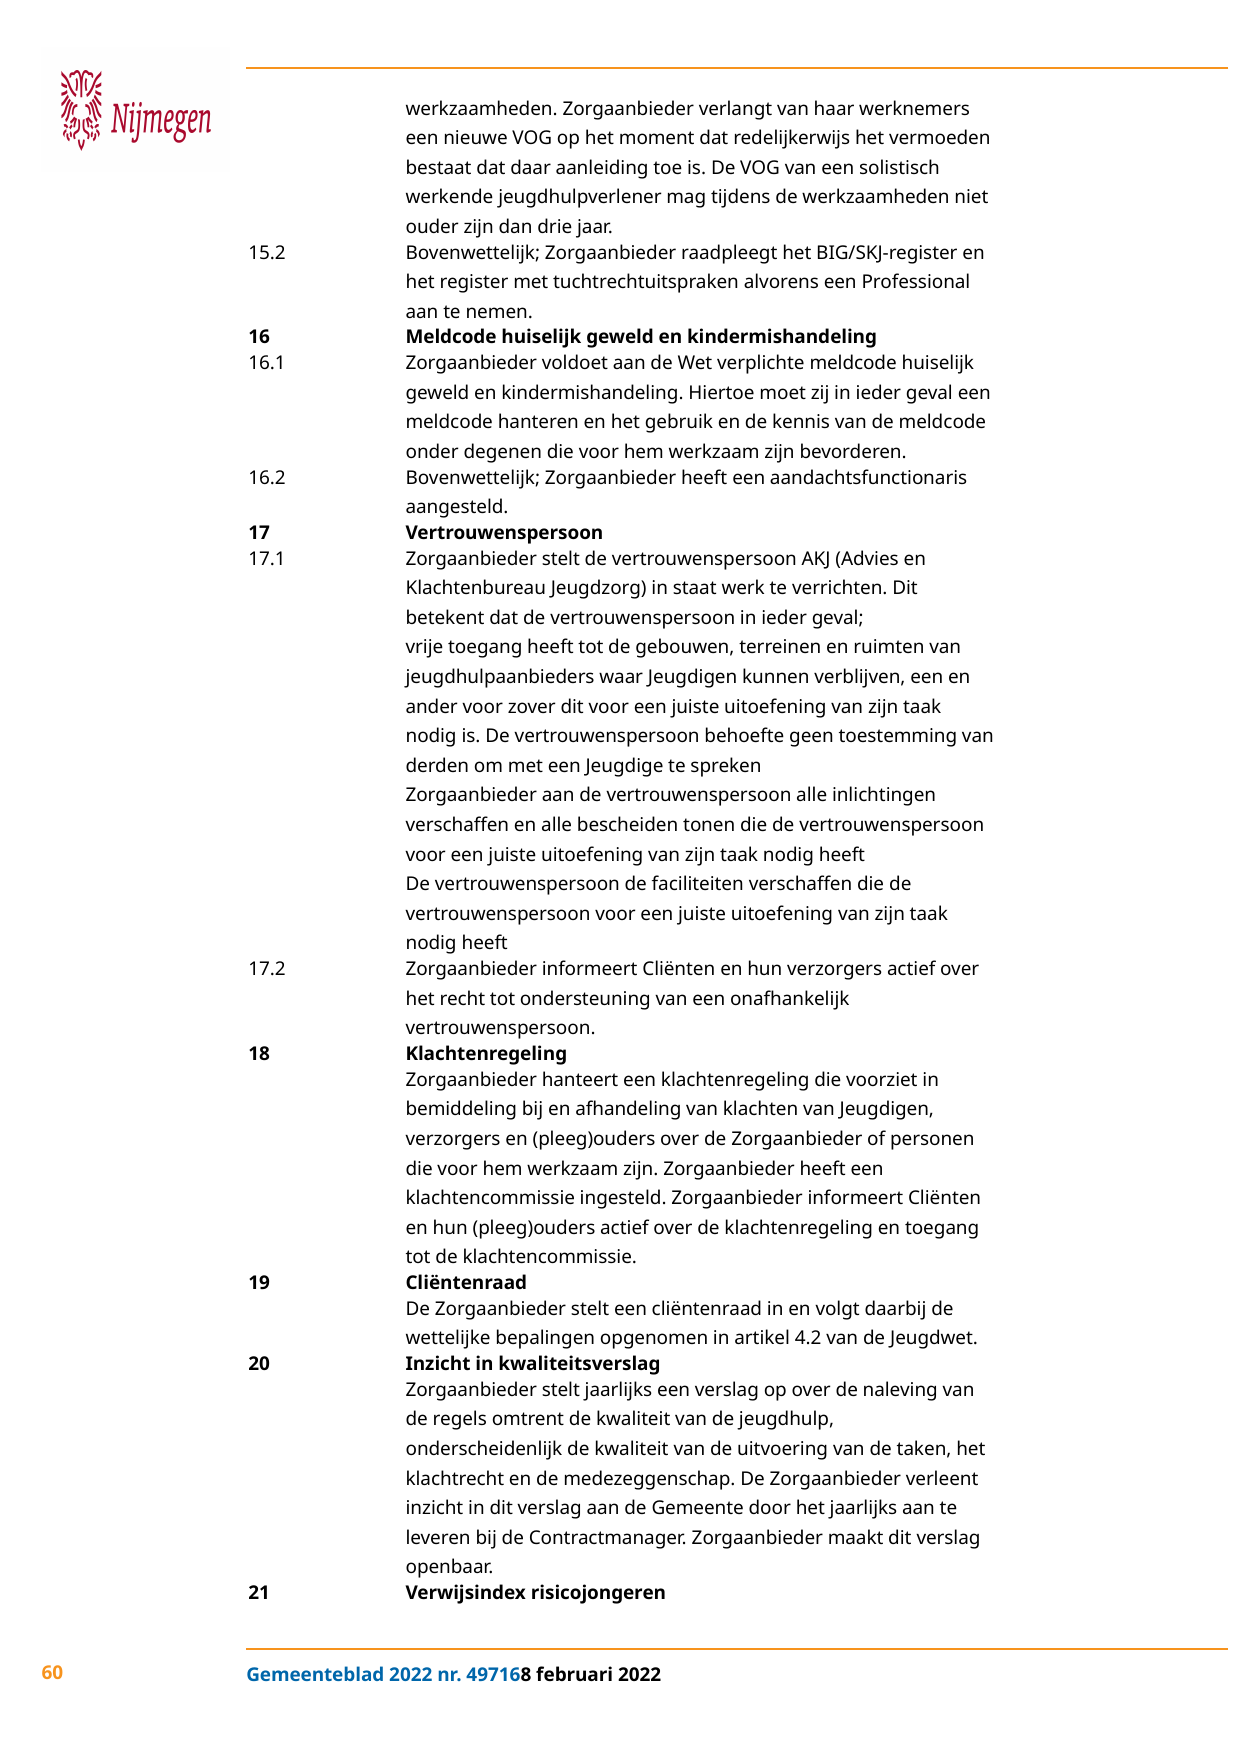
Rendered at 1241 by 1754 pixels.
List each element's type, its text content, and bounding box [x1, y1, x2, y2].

picture [41, 47, 231, 172]
table_cell 21 [248, 1579, 405, 1605]
table_cell 17.2 [248, 955, 405, 1040]
table_cell 20 [248, 1350, 405, 1376]
table_cell Zorgaanbieder hanteert een klachtenregeling die voorziet in bemiddeling bij en afhandeling van klachten van Jeugdigen, verzorgers en (pleeg)ouders over de Zorgaanbieder of personen die voor hem werkzaam zijn. Zorgaanbieder heeft een klachtencommissie ingesteld. Zorgaanbieder informeert Cliënten en hun (pleeg)ouders actief over de klachtenregeling en toegang tot de klachtencommissie. [405, 1066, 994, 1269]
table_cell Zorgaanbieder voldoet aan de Wet verplichte meldcode huiselijk geweld en kindermishandeling. Hiertoe moet zij in ieder geval een meldcode hanteren en het gebruik en de kennis van de meldcode onder degenen die voor hem werkzaam zijn bevorderen. [405, 350, 994, 464]
table_cell [248, 95, 405, 239]
table_cell De Zorgaanbieder stelt een cliëntenraad in en volgt daarbij de wettelijke bepalingen opgenomen in artikel 4.2 van de Jeugdwet. [405, 1295, 994, 1350]
table_cell 16.1 [248, 350, 405, 464]
table_cell Cliëntenraad [405, 1269, 994, 1295]
table_cell 16.2 [248, 464, 405, 519]
table_cell 17 [248, 519, 405, 545]
table_cell Bovenwettelijk; Zorgaanbieder heeft een aandachtsfunctionaris aangesteld. [405, 464, 994, 519]
table_cell werkzaamheden. Zorgaanbieder verlangt van haar werknemers een nieuwe VOG op het moment dat redelijkerwijs het vermoeden bestaat dat daar aanleiding toe is. De VOG van een solistisch werkende jeugdhulpverlener mag tijdens de werkzaamheden niet ouder zijn dan drie jaar. [405, 95, 994, 239]
table_cell [248, 1376, 405, 1579]
table_cell Bovenwettelijk; Zorgaanbieder raadpleegt het BIG/SKJ-register en het register met tuchtrechtuitspraken alvorens een Professional aan te nemen. [405, 239, 994, 324]
table_cell Inzicht in kwaliteitsverslag [405, 1350, 994, 1376]
table_cell [248, 1066, 405, 1269]
table_cell 15.2 [248, 239, 405, 324]
table_cell 16 [248, 324, 405, 349]
table_cell Zorgaanbieder informeert Cliënten en hun verzorgers actief over het recht tot ondersteuning van een onafhankelijk vertrouwenspersoon. [405, 955, 994, 1040]
table_cell Meldcode huiselijk geweld en kindermishandeling [405, 324, 994, 349]
table_cell 19 [248, 1269, 405, 1295]
table_cell Vertrouwenspersoon [405, 519, 994, 545]
table_cell Klachtenregeling [405, 1040, 994, 1066]
table_cell Zorgaanbieder stelt jaarlijks een verslag op over de naleving van de regels omtrent de kwaliteit van de jeugdhulp, onderscheidenlijk de kwaliteit van de uitvoering van de taken, het klachtrecht en de medezeggenschap. De Zorgaanbieder verleent inzicht in dit verslag aan de Gemeente door het jaarlijks aan te leveren bij de Contractmanager. Zorgaanbieder maakt dit verslag openbaar. [405, 1376, 994, 1579]
table_cell Zorgaanbieder stelt de vertrouwenspersoon AKJ (Advies en Klachtenbureau Jeugdzorg) in staat werk te verrichten. Dit betekent dat de vertrouwenspersoon in ieder geval; vrije toegang heeft tot de gebouwen, terreinen en ruimten van jeugdhulpaanbieders waar Jeugdigen kunnen verblijven, een en ander voor zover dit voor een juiste uitoefening van zijn taak nodig is. De vertrouwenspersoon behoefte geen toestemming van derden om met een Jeugdige te spreken Zorgaanbieder aan de vertrouwenspersoon alle inlichtingen verschaffen en alle bescheiden tonen die de vertrouwenspersoon voor een juiste uitoefening van zijn taak nodig heeft De vertrouwenspersoon de faciliteiten verschaffen die de vertrouwenspersoon voor een juiste uitoefening van zijn taak nodig heeft [405, 545, 994, 955]
table_cell 18 [248, 1040, 405, 1066]
table_cell Verwijsindex risicojongeren [405, 1579, 994, 1605]
table_cell [248, 1295, 405, 1350]
table_cell 17.1 [248, 545, 405, 955]
